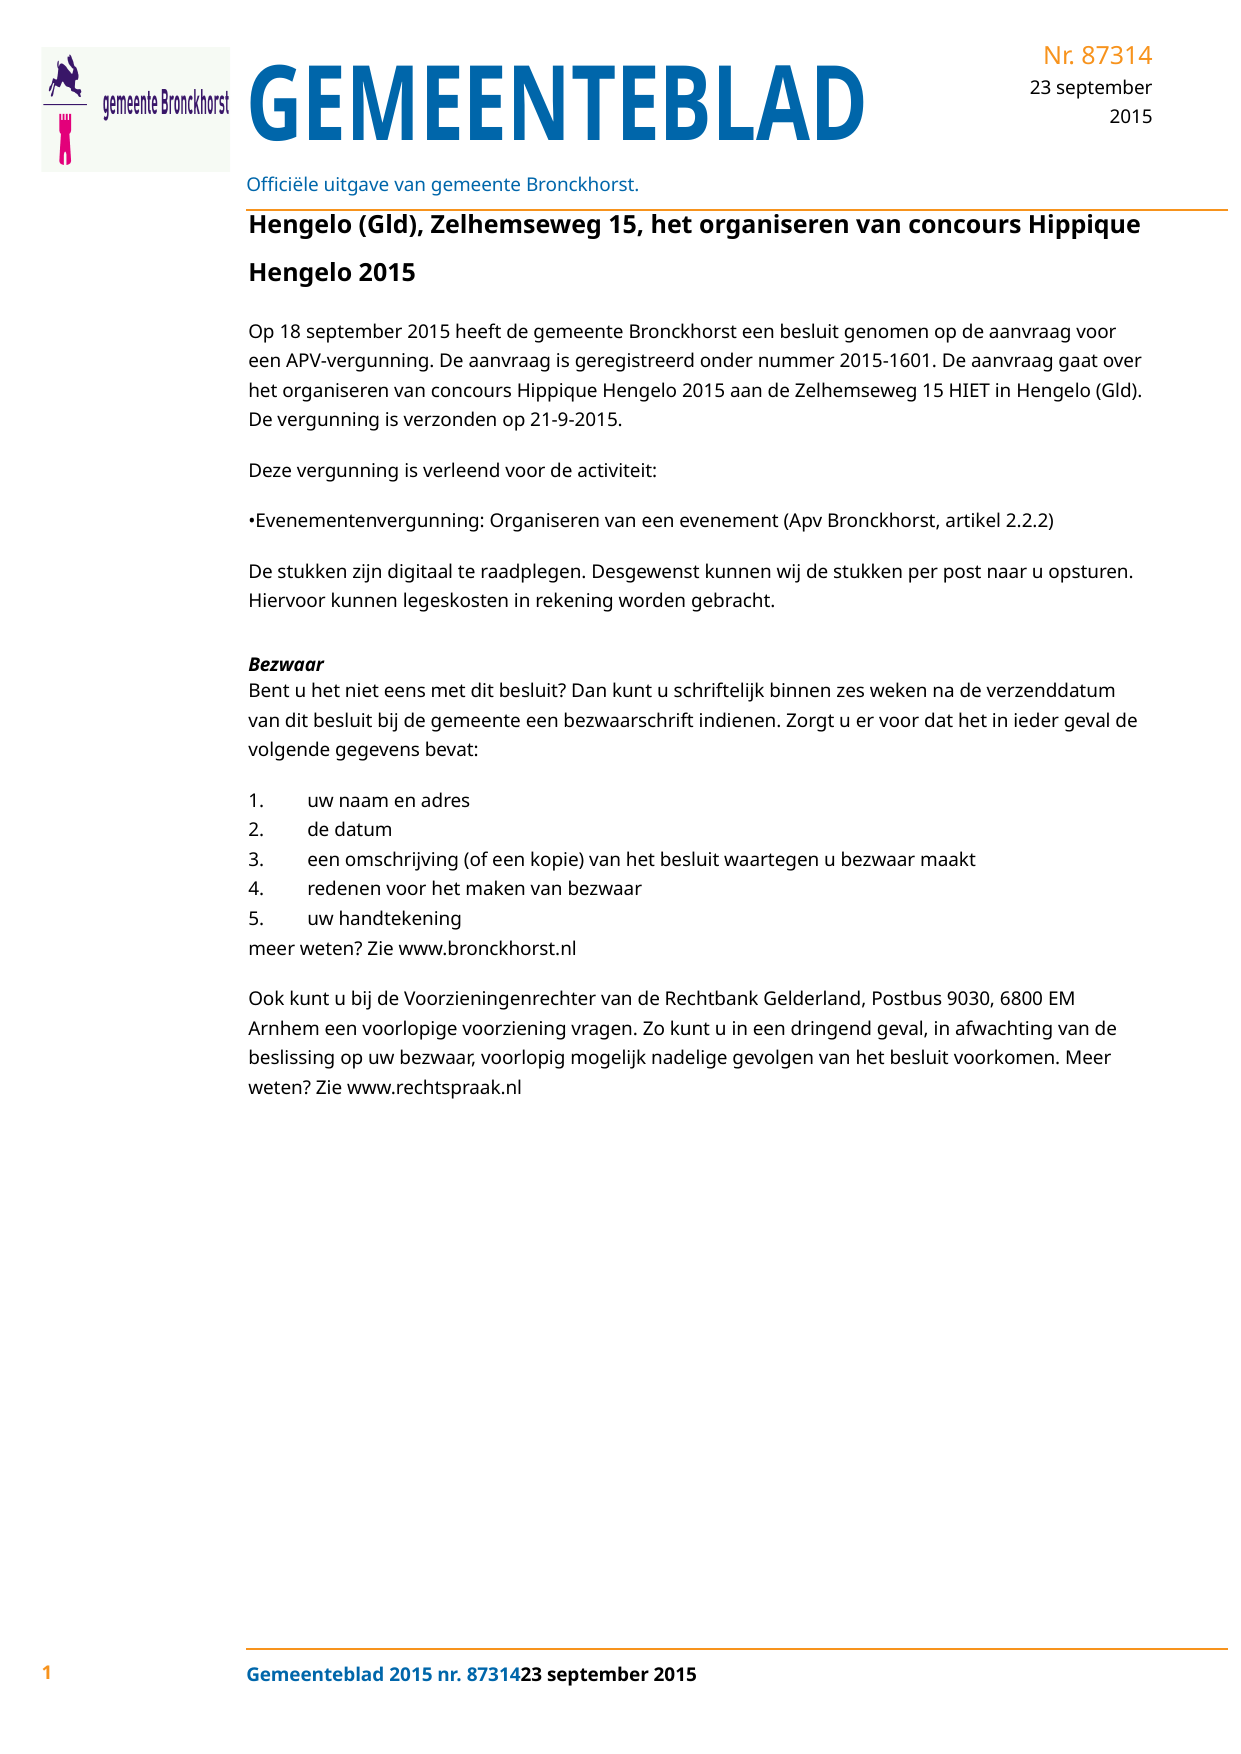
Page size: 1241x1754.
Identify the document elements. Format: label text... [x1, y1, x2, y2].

list uw naam en adres [248, 787, 1152, 812]
list uw handtekening [248, 905, 1152, 931]
text Bezwaar [248, 651, 1152, 677]
text Op 18 september 2015 heeft de gemeente Bronckhorst een besluit genomen op de aanvraag voor een APV-vergunning. De aanvraag is geregistreerd onder nummer 2015-1601. De aanvraag gaat over het organiseren van concours Hippique Hengelo 2015 aan de Zelhemseweg 15 HIET in Hengelo (Gld). De vergunning is verzonden op 21-9-2015. [248, 318, 1152, 432]
text Hengelo (Gld), Zelhemseweg 15, het organiseren van concours Hippique Hengelo 2015 [248, 211, 1152, 288]
list een omschrijving (of een kopie) van het besluit waartegen u bezwaar maakt [248, 846, 1152, 872]
text meer weten? Zie www.bronckhorst.nl [248, 935, 1152, 960]
text •Evenementenvergunning: Organiseren van een evenement (Apv Bronckhorst, artikel 2.2.2) [248, 507, 1152, 533]
text De stukken zijn digitaal te raadplegen. Desgewenst kunnen wij de stukken per post naar u opsturen. Hiervoor kunnen legeskosten in rekening worden gebracht. [248, 558, 1152, 613]
text Deze vergunning is verleend voor de activiteit: [248, 457, 1152, 483]
list redenen voor het maken van bezwaar [248, 876, 1152, 901]
text Bent u het niet eens met dit besluit? Dan kunt u schriftelijk binnen zes weken na de verzenddatum van dit besluit bij de gemeente een bezwaarschrift indienen. Zorgt u er voor dat het in ieder geval de volgende gegevens bevat: [248, 677, 1152, 762]
list de datum [248, 816, 1152, 842]
picture [41, 47, 231, 172]
text Ook kunt u bij de Voorzieningenrechter van de Rechtbank Gelderland, Postbus 9030, 6800 EM Arnhem een voorlopige voorziening vragen. Zo kunt u in een dringend geval, in afwachting van de beslissing op uw bezwaar, voorlopig mogelijk nadelige gevolgen van het besluit voorkomen. Meer weten? Zie www.rechtspraak.nl [248, 985, 1152, 1099]
